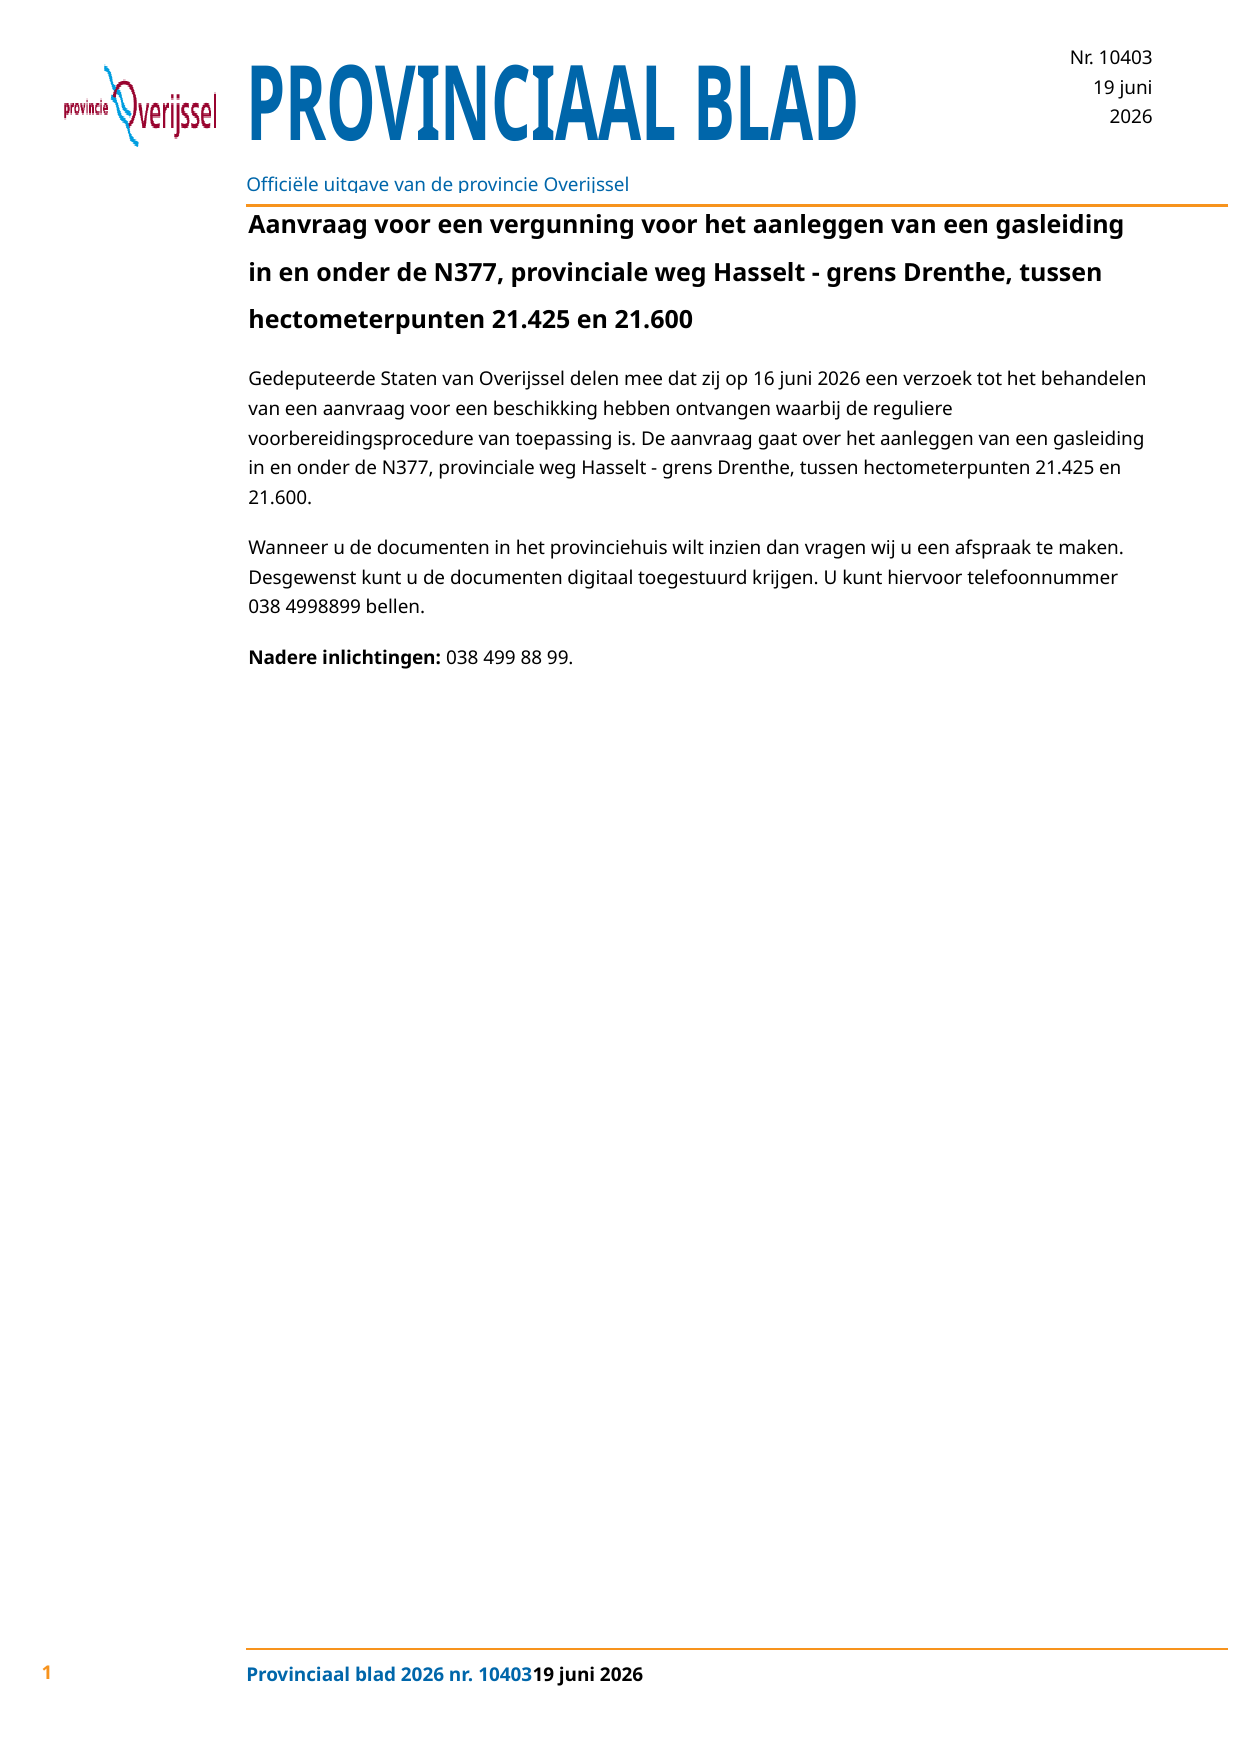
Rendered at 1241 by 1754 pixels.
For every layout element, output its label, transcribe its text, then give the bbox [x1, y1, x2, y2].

text Wanneer u de documenten in het provinciehuis wilt inzien dan vragen wij u een afspraak te maken. Desgewenst kunt u de documenten digitaal toegestuurd krijgen. U kunt hiervoor telefoonnummer 038 4998899 bellen. [248, 534, 1152, 619]
text Gedeputeerde Staten van Overijssel delen mee dat zij op 16 juni 2026 een verzoek tot het behandelen van een aanvraag voor een beschikking hebben ontvangen waarbij de reguliere voorbereidingsprocedure van toepassing is. De aanvraag gaat over het aanleggen van een gasleiding in en onder de N377, provinciale weg Hasselt - grens Drenthe, tussen hectometerpunten 21.425 en 21.600. [248, 366, 1152, 509]
text Nadere inlichtingen: 038 499 88 99. [248, 644, 1152, 669]
text Aanvraag voor een vergunning voor het aanleggen van een gasleiding in en onder de N377, provinciale weg Hasselt - grens Drenthe, tussen hectometerpunten 21.425 en 21.600 [248, 207, 1152, 336]
picture [41, 47, 231, 172]
